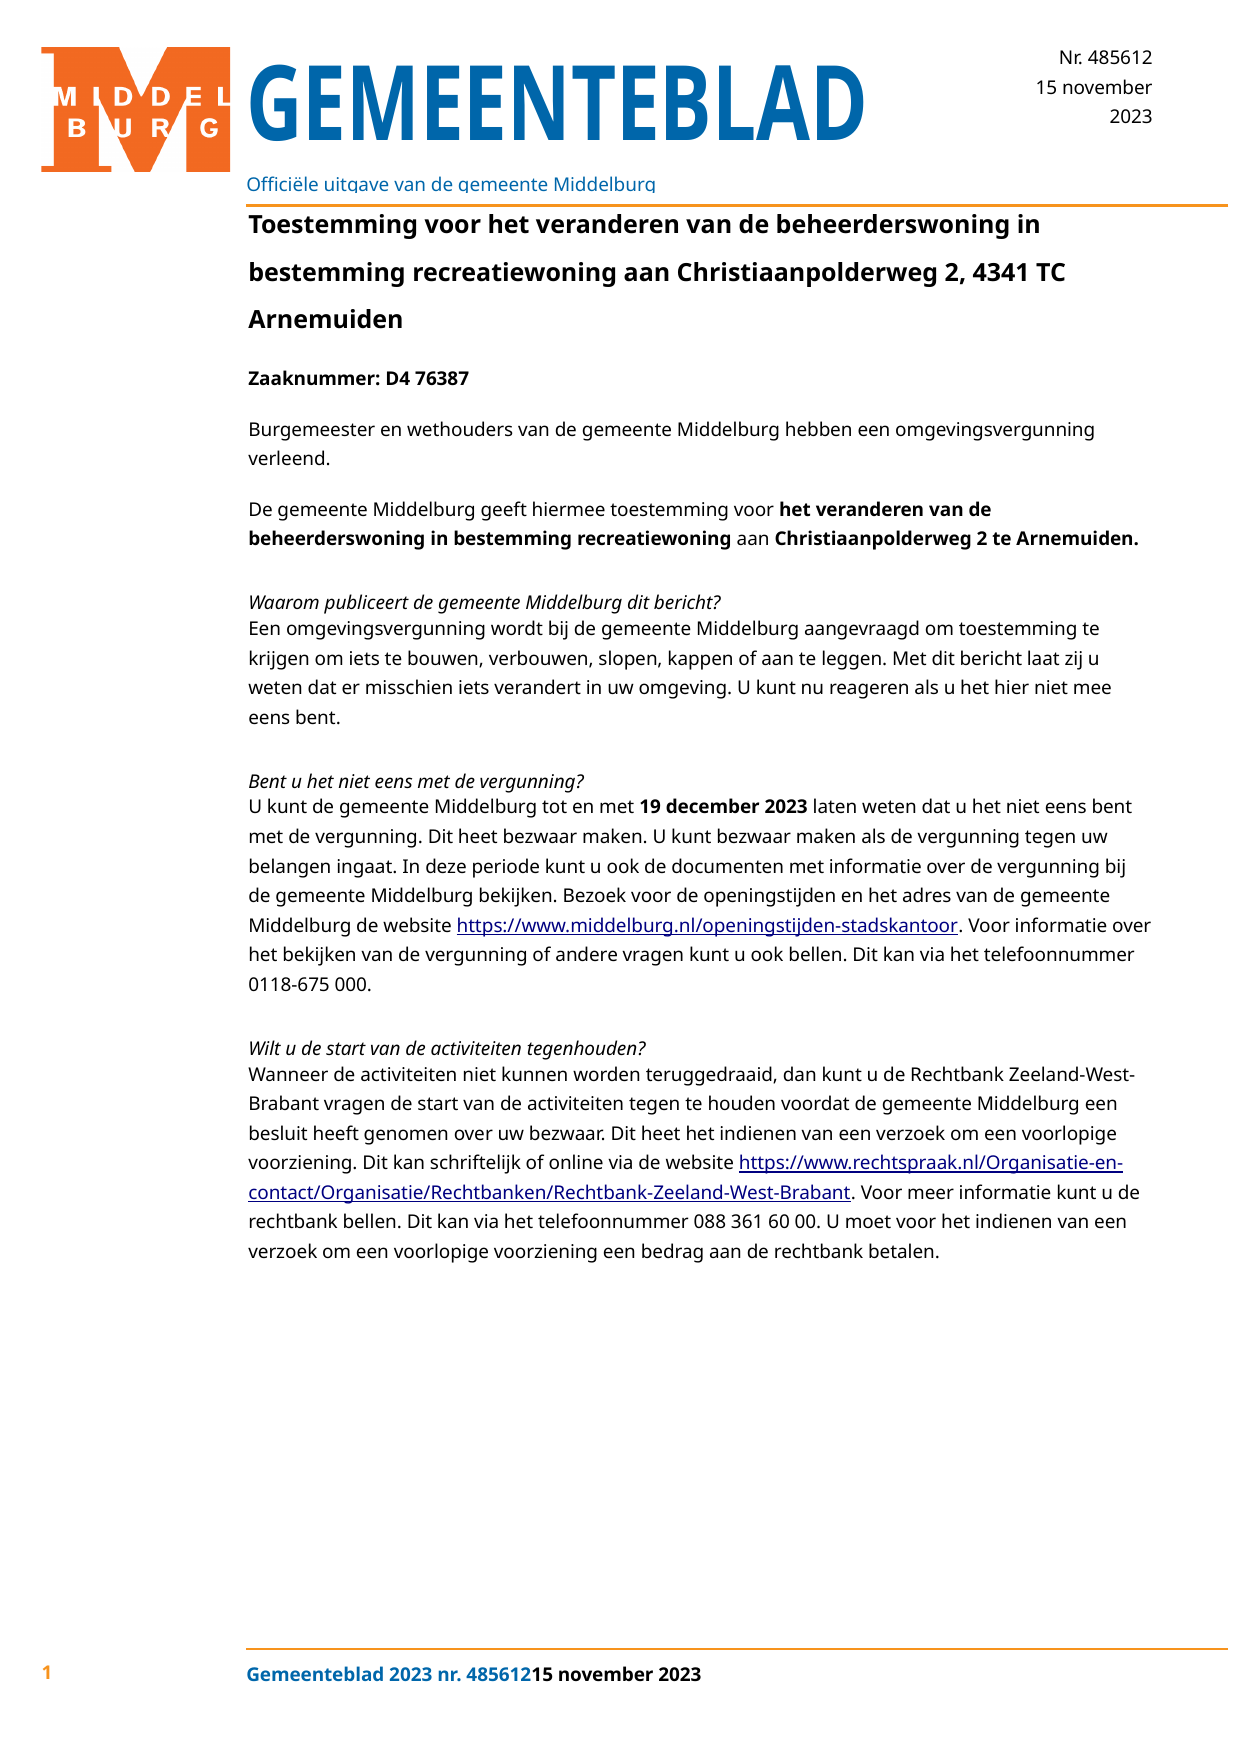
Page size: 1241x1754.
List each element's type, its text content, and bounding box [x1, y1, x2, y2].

text Wilt u de start van de activiteiten tegenhouden? [248, 1035, 1152, 1061]
text Bent u het niet eens met de vergunning? [248, 768, 1152, 794]
text U kunt de gemeente Middelburg tot en met 19 december 2023 laten weten dat u het niet eens bent met de vergunning. Dit heet bezwaar maken. U kunt bezwaar maken als de vergunning tegen uw belangen ingaat. In deze periode kunt u ook de documenten met informatie over de vergunning bij de gemeente Middelburg bekijken. Bezoek voor de openingstijden en het adres van de gemeente Middelburg de website https://www.middelburg.nl/openingstijden-stadskantoor. Voor informatie over het bekijken van de vergunning of andere vragen kunt u ook bellen. Dit kan via het telefoonnummer 0118-675 000. [248, 794, 1152, 997]
text Waarom publiceert de gemeente Middelburg dit bericht? [248, 589, 1152, 615]
text Een omgevingsvergunning wordt bij de gemeente Middelburg aangevraagd om toestemming te krijgen om iets te bouwen, verbouwen, slopen, kappen of aan te leggen. Met dit bericht laat zij u weten dat er misschien iets verandert in uw omgeving. U kunt nu reageren als u het hier niet mee eens bent. [248, 615, 1152, 730]
text De gemeente Middelburg geeft hiermee toestemming voor het veranderen van de beheerderswoning in bestemming recreatiewoning aan Christiaanpolderweg 2 te Arnemuiden. [248, 496, 1152, 551]
text Wanneer de activiteiten niet kunnen worden teruggedraaid, dan kunt u de Rechtbank Zeeland-West-Brabant vragen de start van de activiteiten tegen te houden voordat de gemeente Middelburg een besluit heeft genomen over uw bezwaar. Dit heet het indienen van een verzoek om een voorlopige voorziening. Dit kan schriftelijk of online via de website https://www.rechtspraak.nl/Organisatie-en-contact/Organisatie/Rechtbanken/Rechtbank-Zeeland-West-Brabant. Voor meer informatie kunt u de rechtbank bellen. Dit kan via het telefoonnummer 088 361 60 00. U moet voor het indienen van een verzoek om een voorlopige voorziening een bedrag aan de rechtbank betalen. [248, 1061, 1152, 1264]
picture [41, 47, 231, 172]
text Zaaknummer: D4 76387 [248, 366, 1152, 391]
text Burgemeester en wethouders van de gemeente Middelburg hebben een omgevingsvergunning verleend. [248, 416, 1152, 471]
text Toestemming voor het veranderen van de beheerderswoning in bestemming recreatiewoning aan Christiaanpolderweg 2, 4341 TC Arnemuiden [248, 207, 1152, 336]
